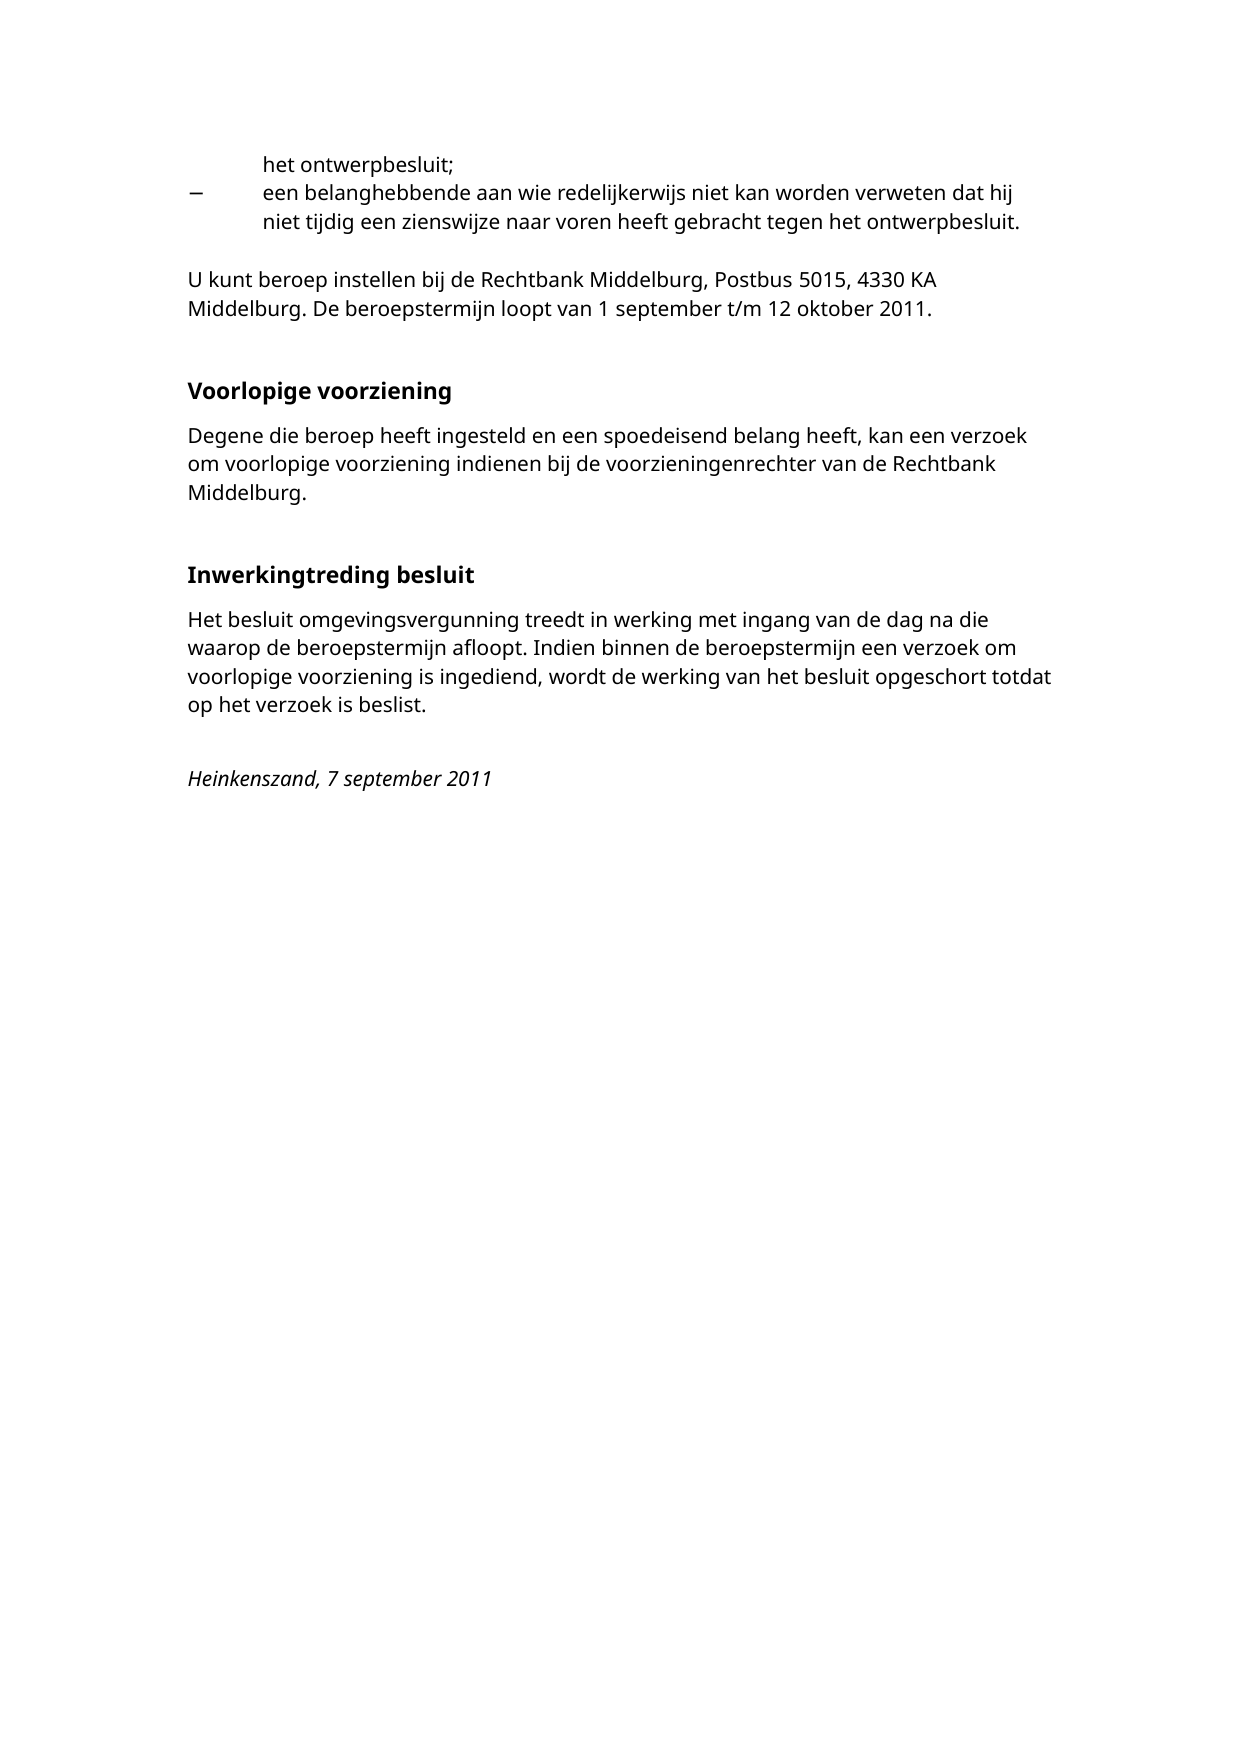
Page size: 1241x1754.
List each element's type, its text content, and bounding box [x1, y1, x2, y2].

text Heinkenszand, 7 september 2011 [187, 764, 1053, 792]
subtitle Inwerkingtreding besluit [187, 559, 1053, 590]
list het ontwerpbesluit; [187, 150, 1053, 178]
text Degene die beroep heeft ingesteld en een spoedeisend belang heeft, kan een verzoek om voorlopige voorziening indienen bij de voorzieningenrechter van de Rechtbank Middelburg. [187, 421, 1053, 506]
subtitle Voorlopige voorziening [187, 375, 1053, 406]
text U kunt beroep instellen bij de Rechtbank Middelburg, Postbus 5015, 4330 KA Middelburg. De beroepstermijn loopt van 1 september t/m 12 oktober 2011. [187, 265, 1053, 322]
list een belanghebbende aan wie redelijkerwijs niet kan worden verweten dat hij niet tijdig een zienswijze naar voren heeft gebracht tegen het ontwerpbesluit. [187, 178, 1053, 235]
text Het besluit omgevingsvergunning treedt in werking met ingang van de dag na die waarop de beroepstermijn afloopt. Indien binnen de beroepstermijn een verzoek om voorlopige voorziening is ingediend, wordt de werking van het besluit opgeschort totdat op het verzoek is beslist. [187, 605, 1053, 719]
